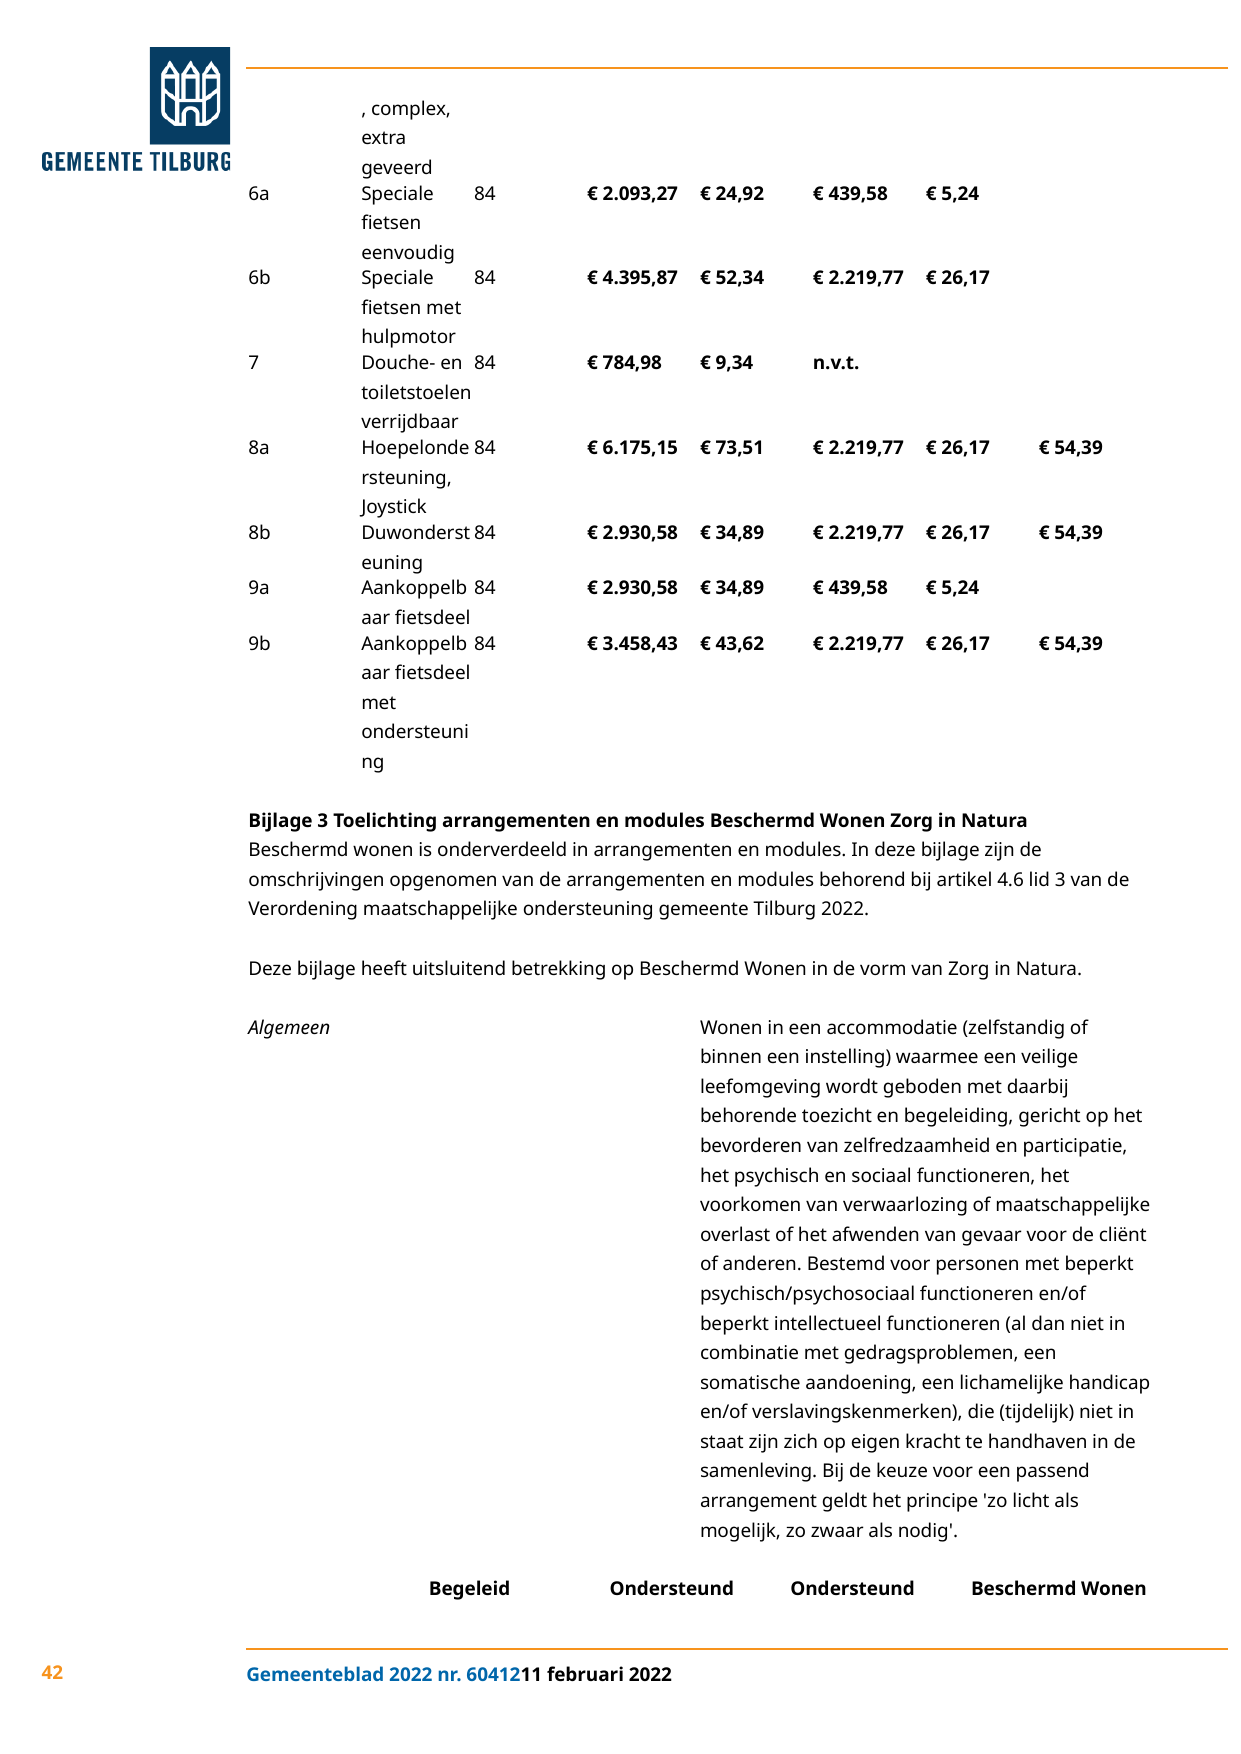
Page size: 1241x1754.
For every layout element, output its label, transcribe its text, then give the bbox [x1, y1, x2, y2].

table_cell € 26,17 [926, 630, 1038, 774]
table_cell 9a [248, 575, 361, 630]
table_cell € 26,17 [926, 434, 1038, 519]
table_cell € 6.175,15 [587, 434, 700, 519]
table_cell 84 [474, 630, 587, 774]
table_cell 84 [474, 575, 587, 630]
table_cell Douche- en toiletstoelen verrijdbaar [361, 350, 474, 434]
table_cell € 54,39 [1039, 519, 1152, 574]
table_cell n.v.t. [813, 350, 926, 434]
table_header Beschermd Wonen [971, 1576, 1152, 1601]
table_cell € 9,34 [700, 350, 813, 434]
table_cell € 2.219,77 [813, 434, 926, 519]
table_cell € 73,51 [700, 434, 813, 519]
table_header Ondersteund [790, 1576, 971, 1601]
table_cell € 2.930,58 [587, 575, 700, 630]
table_cell € 2.930,58 [587, 519, 700, 574]
table_cell 84 [474, 350, 587, 434]
table_cell 6b [248, 265, 361, 349]
table_cell € 26,17 [926, 265, 1038, 349]
table_cell € 43,62 [700, 630, 813, 774]
table_cell [1039, 575, 1152, 630]
table_cell € 24,92 [700, 180, 813, 264]
table_cell € 3.458,43 [587, 630, 700, 774]
table_cell € 5,24 [926, 575, 1038, 630]
table_cell [1039, 350, 1152, 434]
table_cell Speciale fietsen eenvoudig [361, 180, 474, 264]
table_cell [587, 95, 700, 180]
table_cell € 34,89 [700, 575, 813, 630]
table_cell € 52,34 [700, 265, 813, 349]
table_cell € 5,24 [926, 180, 1038, 264]
table_cell Speciale fietsen met hulpmotor [361, 265, 474, 349]
table_cell € 2.219,77 [813, 630, 926, 774]
table_cell € 439,58 [813, 180, 926, 264]
table_header Begeleid [429, 1576, 609, 1601]
table_cell 8a [248, 434, 361, 519]
text Beschermd wonen is onderverdeeld in arrangementen en modules. In deze bijlage zijn de omschrijvingen opgenomen van de arrangementen en modules behorend bij artikel 4.6 lid 3 van de Verordening maatschappelijke ondersteuning gemeente Tilburg 2022. [248, 836, 1152, 921]
table_cell € 2.219,77 [813, 265, 926, 349]
table_header Algemeen [248, 1014, 700, 1543]
table_cell € 54,39 [1039, 434, 1152, 519]
table_header Ondersteund [609, 1576, 790, 1601]
table_cell € 4.395,87 [587, 265, 700, 349]
table_cell € 784,98 [587, 350, 700, 434]
table_cell [1039, 180, 1152, 264]
picture [41, 47, 231, 172]
table_cell € 439,58 [813, 575, 926, 630]
table_cell [700, 95, 813, 180]
table_cell 84 [474, 180, 587, 264]
table_cell 7 [248, 350, 361, 434]
text Deze bijlage heeft uitsluitend betrekking op Beschermd Wonen in de vorm van Zorg in Natura. [248, 955, 1152, 980]
table_cell [474, 95, 587, 180]
table_cell € 54,39 [1039, 630, 1152, 774]
table_cell 84 [474, 434, 587, 519]
table_header [248, 1576, 429, 1601]
table_cell , complex, extra geveerd [361, 95, 474, 180]
table_cell [813, 95, 926, 180]
table_cell 84 [474, 265, 587, 349]
table_cell € 34,89 [700, 519, 813, 574]
table_cell [248, 95, 361, 180]
table_cell [926, 350, 1038, 434]
table_cell 6a [248, 180, 361, 264]
table_cell € 26,17 [926, 519, 1038, 574]
table_cell Aankoppelbaar fietsdeel [361, 575, 474, 630]
table_cell € 2.093,27 [587, 180, 700, 264]
table_cell 9b [248, 630, 361, 774]
table_cell [926, 95, 1038, 180]
text Bijlage 3 Toelichting arrangementen en modules Beschermd Wonen Zorg in Natura [248, 807, 1152, 832]
table_cell [1039, 265, 1152, 349]
table_cell 84 [474, 519, 587, 574]
table_cell 8b [248, 519, 361, 574]
table_cell [1039, 95, 1152, 180]
table_cell Aankoppelbaar fietsdeel met ondersteuning [361, 630, 474, 774]
table_header Wonen in een accommodatie (zelfstandig of binnen een instelling) waarmee een veilige leefomgeving wordt geboden met daarbij behorende toezicht en begeleiding, gericht op het bevorderen van zelfredzaamheid en participatie, het psychisch en sociaal functioneren, het voorkomen van verwaarlozing of maatschappelijke overlast of het afwenden van gevaar voor de cliënt of anderen. Bestemd voor personen met beperkt psychisch/psychosociaal functioneren en/of beperkt intellectueel functioneren (al dan niet in combinatie met gedragsproblemen, een somatische aandoening, een lichamelijke handicap en/of verslavingskenmerken), die (tijdelijk) niet in staat zijn zich op eigen kracht te handhaven in de samenleving. Bij de keuze voor een passend arrangement geldt het principe 'zo licht als mogelijk, zo zwaar als nodig'. [700, 1014, 1152, 1543]
table_cell Duwondersteuning [361, 519, 474, 574]
table_cell Hoepelondersteuning, Joystick [361, 434, 474, 519]
table_cell € 2.219,77 [813, 519, 926, 574]
